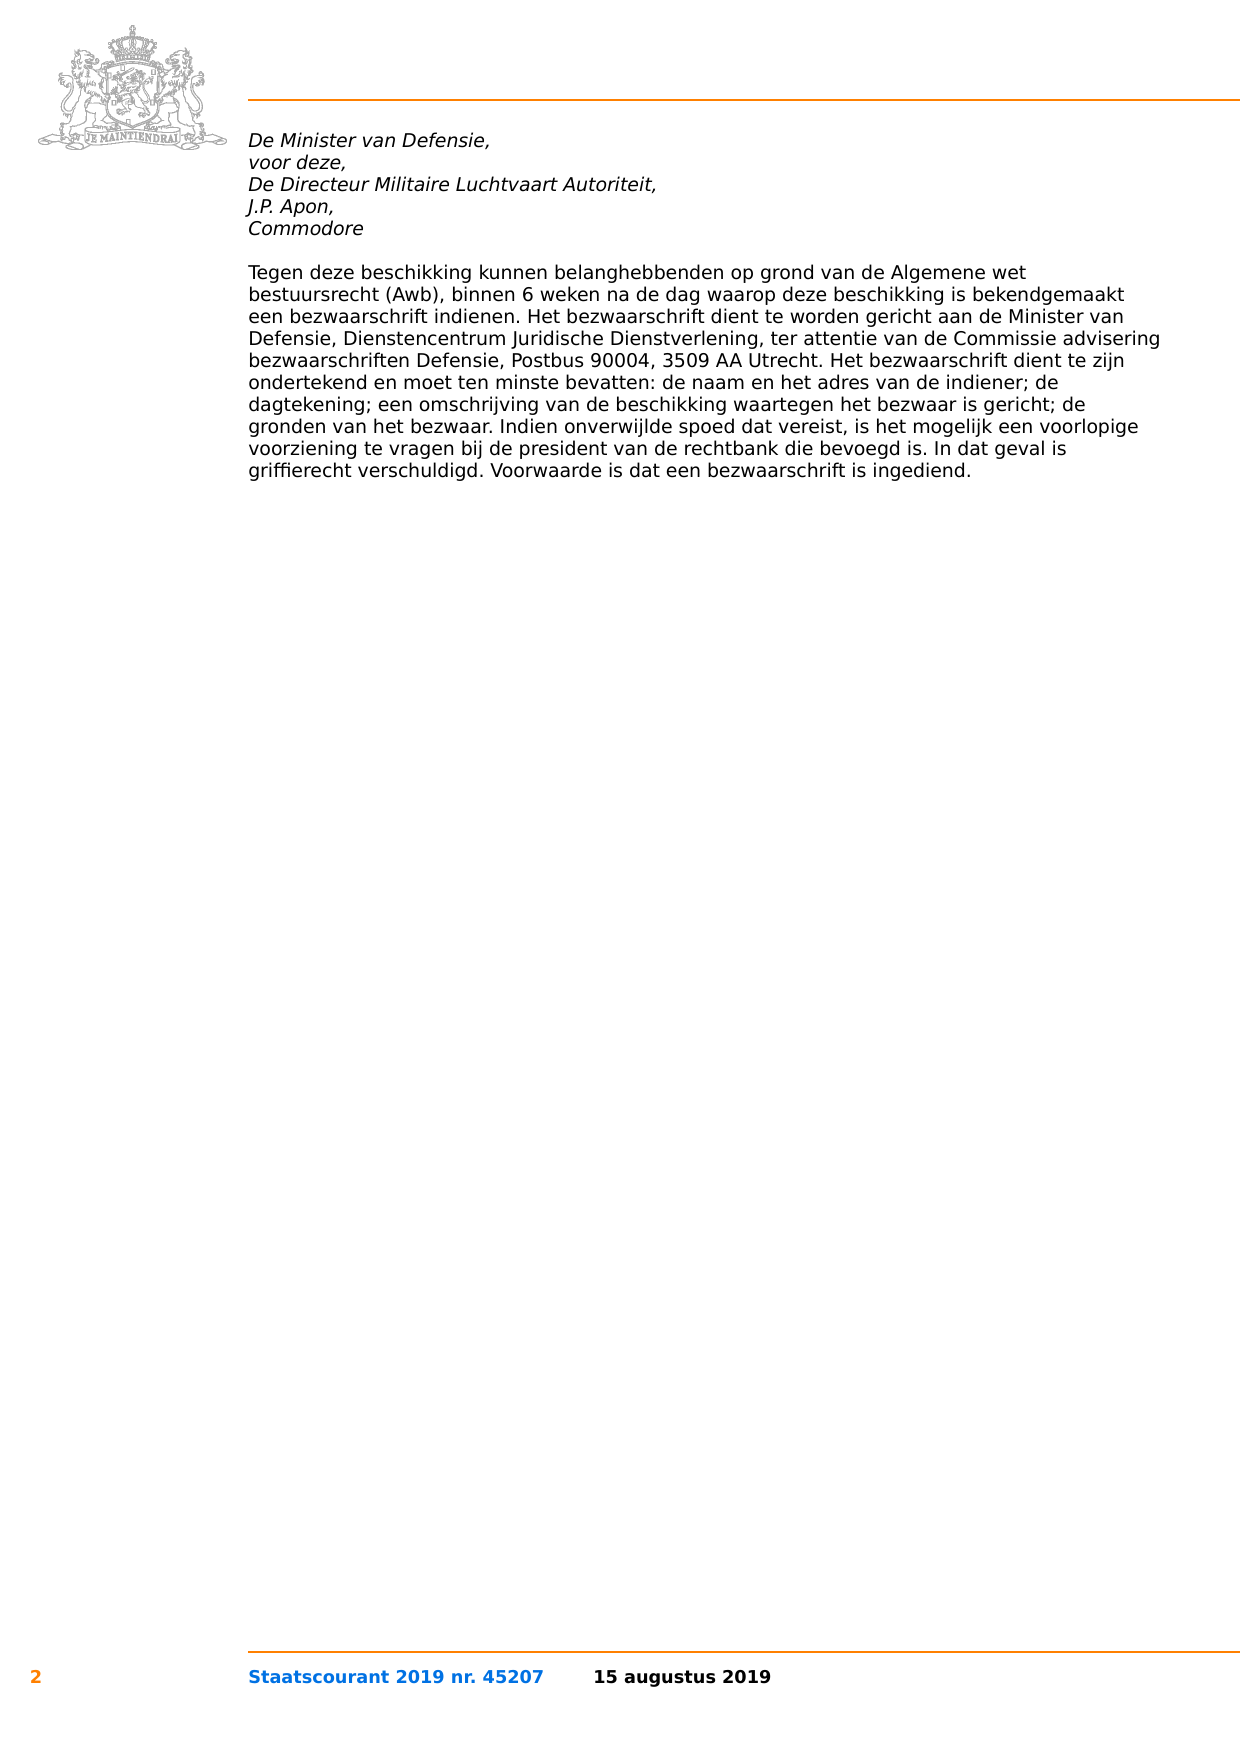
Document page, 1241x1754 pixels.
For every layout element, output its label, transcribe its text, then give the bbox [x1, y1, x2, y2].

text De Minister van Defensie, voor deze, De Directeur Militaire Luchtvaart Autoriteit, J.P. Apon, Commodore [248, 130, 1163, 240]
text Tegen deze beschikking kunnen belanghebbenden op grond van de Algemene wet bestuursrecht (Awb), binnen 6 weken na de dag waarop deze beschikking is bekendgemaakt een bezwaarschrift indienen. Het bezwaarschrift dient te worden gericht aan de Minister van Defensie, Dienstencentrum Juridische Dienstverlening, ter attentie van de Commissie advisering bezwaarschriften Defensie, Postbus 90004, 3509 AA Utrecht. Het bezwaarschrift dient te zijn ondertekend en moet ten minste bevatten: de naam en het adres van de indiener; de dagtekening; een omschrijving van de beschikking waartegen het bezwaar is gericht; de gronden van het bezwaar. Indien onverwijlde spoed dat vereist, is het mogelijk een voorlopige voorziening te vragen bij de president van de rechtbank die bevoegd is. In dat geval is griffierecht verschuldigd. Voorwaarde is dat een bezwaarschrift is ingediend. [248, 262, 1163, 481]
picture [38, 25, 227, 150]
